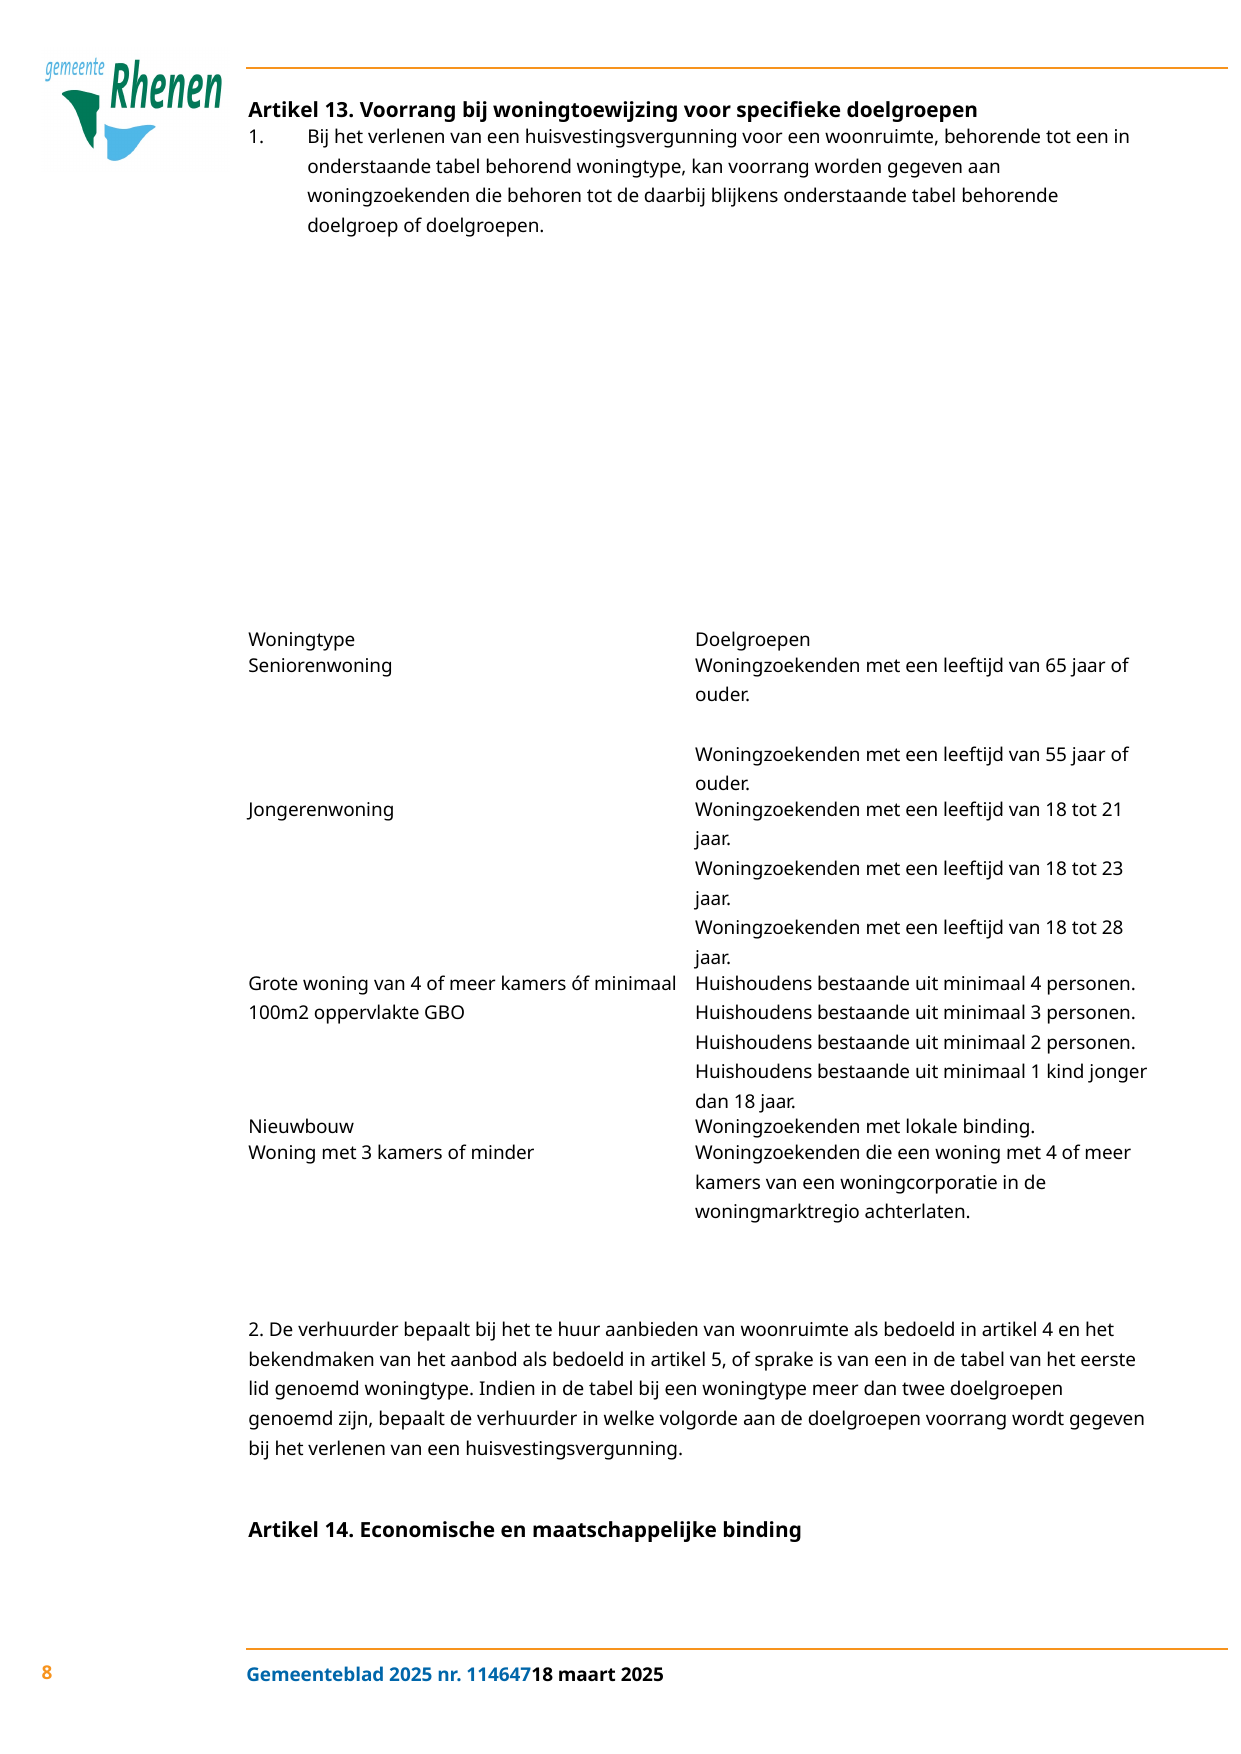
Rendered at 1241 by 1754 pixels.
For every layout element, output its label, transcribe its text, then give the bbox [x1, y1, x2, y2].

table_header Woningtype [248, 626, 695, 652]
text Artikel 13. Voorrang bij woningtoewijzing voor specifieke doelgroepen [248, 95, 1152, 123]
table_cell Grote woning van 4 of meer kamers óf minimaal 100m2 oppervlakte GBO [248, 970, 695, 1114]
table_header Doelgroepen [695, 626, 1152, 652]
text Artikel 14. Economische en maatschappelijke binding [248, 1515, 1152, 1543]
table_cell Woningzoekenden met een leeftijd van 18 tot 21 jaar. Woningzoekenden met een leeftijd van 18 tot 23 jaar. Woningzoekenden met een leeftijd van 18 tot 28 jaar. [695, 796, 1152, 970]
table_cell Woningzoekenden die een woning met 4 of meer kamers van een woningcorporatie in de woningmarktregio achterlaten. [695, 1140, 1152, 1224]
text 2. De verhuurder bepaalt bij het te huur aanbieden van woonruimte als bedoeld in artikel 4 en het bekendmaken van het aanbod als bedoeld in artikel 5, of sprake is van een in de tabel van het eerste lid genoemd woningtype. Indien in de tabel bij een woningtype meer dan twee doelgroepen genoemd zijn, bepaalt de verhuurder in welke volgorde aan de doelgroepen voorrang wordt gegeven bij het verlenen van een huisvestingsvergunning. [248, 1316, 1152, 1460]
table_cell Huishoudens bestaande uit minimaal 4 personen. Huishoudens bestaande uit minimaal 3 personen. Huishoudens bestaande uit minimaal 2 personen. Huishoudens bestaande uit minimaal 1 kind jonger dan 18 jaar. [695, 970, 1152, 1114]
table_cell Seniorenwoning [248, 652, 695, 796]
table_cell Woningzoekenden met een leeftijd van 65 jaar of ouder. Woningzoekenden met een leeftijd van 55 jaar of ouder. [695, 652, 1152, 796]
table_cell Nieuwbouw [248, 1114, 695, 1139]
table_cell Woningzoekenden met lokale binding. [695, 1114, 1152, 1139]
list Bij het verlenen van een huisvestingsvergunning voor een woonruimte, behorende tot een in onderstaande tabel behorend woningtype, kan voorrang worden gegeven aan woningzoekenden die behoren tot de daarbij blijkens onderstaande tabel behorende doelgroep of doelgroepen. [248, 123, 1152, 238]
picture [41, 47, 231, 172]
table_cell Jongerenwoning [248, 796, 695, 970]
table_cell Woning met 3 kamers of minder [248, 1140, 695, 1224]
